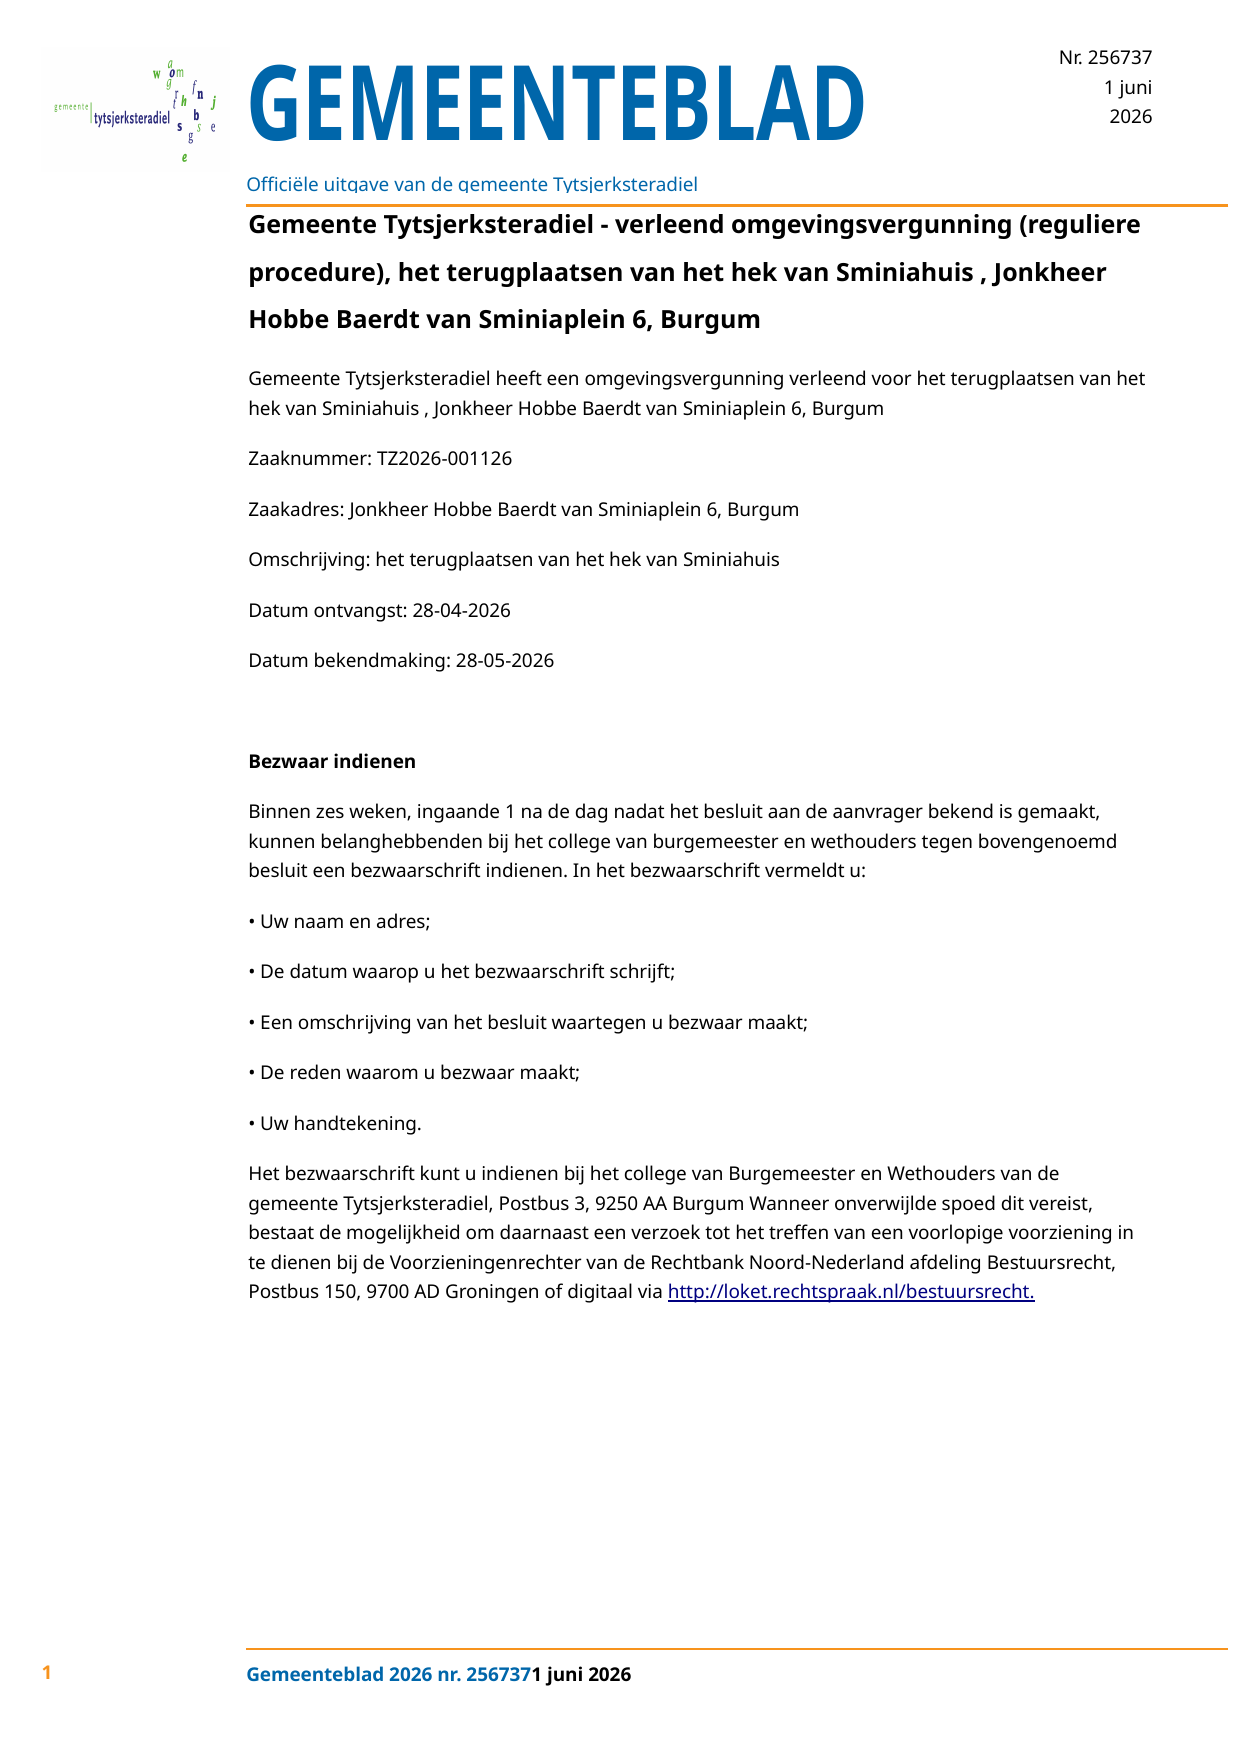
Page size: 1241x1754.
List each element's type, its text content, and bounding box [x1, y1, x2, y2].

text Datum bekendmaking: 28-05-2026 [248, 647, 1152, 673]
text Omschrijving: het terugplaatsen van het hek van Sminiahuis [248, 546, 1152, 572]
text Gemeente Tytsjerksteradiel heeft een omgevingsvergunning verleend voor het terugplaatsen van het hek van Sminiahuis , Jonkheer Hobbe Baerdt van Sminiaplein 6, Burgum [248, 366, 1152, 421]
text • Een omschrijving van het besluit waartegen u bezwaar maakt; [248, 1009, 1152, 1034]
text Het bezwaarschrift kunt u indienen bij het college van Burgemeester en Wethouders van de gemeente Tytsjerksteradiel, Postbus 3, 9250 AA Burgum Wanneer onverwijlde spoed dit vereist, bestaat de mogelijkheid om daarnaast een verzoek tot het treffen van een voorlopige voorziening in te dienen bij de Voorzieningenrechter van de Rechtbank Noord-Nederland afdeling Bestuursrecht, Postbus 150, 9700 AD Groningen of digitaal via http://loket.rechtspraak.nl/bestuursrecht. [248, 1160, 1152, 1304]
text • Uw handtekening. [248, 1110, 1152, 1135]
text Bezwaar indienen [248, 748, 1152, 774]
text Zaakadres: Jonkheer Hobbe Baerdt van Sminiaplein 6, Burgum [248, 496, 1152, 522]
text • De reden waarom u bezwaar maakt; [248, 1059, 1152, 1085]
text • Uw naam en adres; [248, 908, 1152, 934]
text Zaaknummer: TZ2026-001126 [248, 446, 1152, 471]
picture [41, 47, 231, 172]
text • De datum waarop u het bezwaarschrift schrijft; [248, 958, 1152, 984]
text Binnen zes weken, ingaande 1 na de dag nadat het besluit aan de aanvrager bekend is gemaakt, kunnen belanghebbenden bij het college van burgemeester en wethouders tegen bovengenoemd besluit een bezwaarschrift indienen. In het bezwaarschrift vermeldt u: [248, 798, 1152, 883]
text Gemeente Tytsjerksteradiel - verleend omgevingsvergunning (reguliere procedure), het terugplaatsen van het hek van Sminiahuis , Jonkheer Hobbe Baerdt van Sminiaplein 6, Burgum [248, 207, 1152, 336]
text Datum ontvangst: 28-04-2026 [248, 597, 1152, 622]
